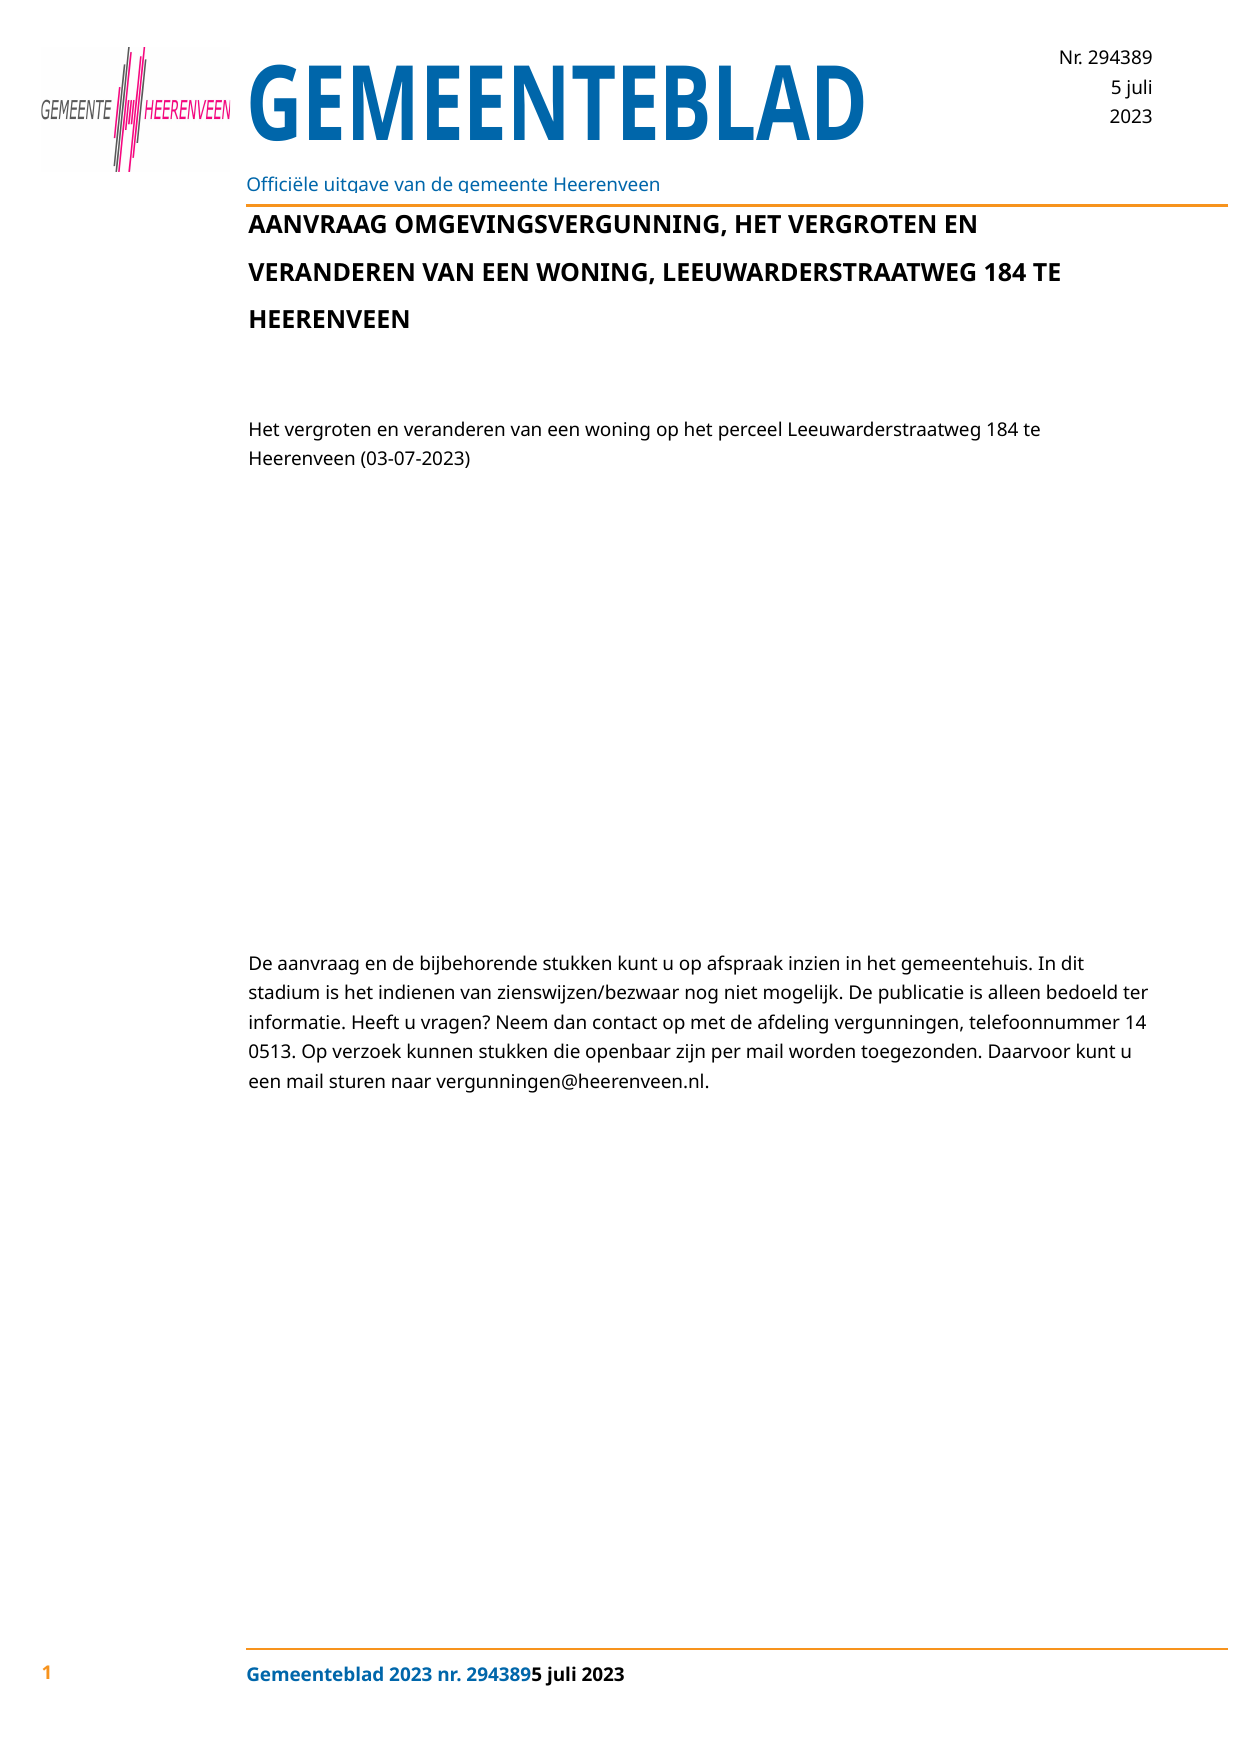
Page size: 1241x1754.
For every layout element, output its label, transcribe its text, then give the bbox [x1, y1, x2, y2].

text De aanvraag en de bijbehorende stukken kunt u op afspraak inzien in het gemeentehuis. In dit stadium is het indienen van zienswijzen/bezwaar nog niet mogelijk. De publicatie is alleen bedoeld ter informatie. Heeft u vragen? Neem dan contact op met de afdeling vergunningen, telefoonnummer 14 0513. Op verzoek kunnen stukken die openbaar zijn per mail worden toegezonden. Daarvoor kunt u een mail sturen naar vergunningen@heerenveen.nl. [248, 950, 1152, 1094]
text AANVRAAG OMGEVINGSVERGUNNING, HET VERGROTEN EN VERANDEREN VAN EEN WONING, LEEUWARDERSTRAATWEG 184 TE HEERENVEEN [248, 207, 1152, 336]
picture [41, 47, 231, 172]
text Het vergroten en veranderen van een woning op het perceel Leeuwarderstraatweg 184 te Heerenveen (03-07-2023) [248, 416, 1152, 471]
